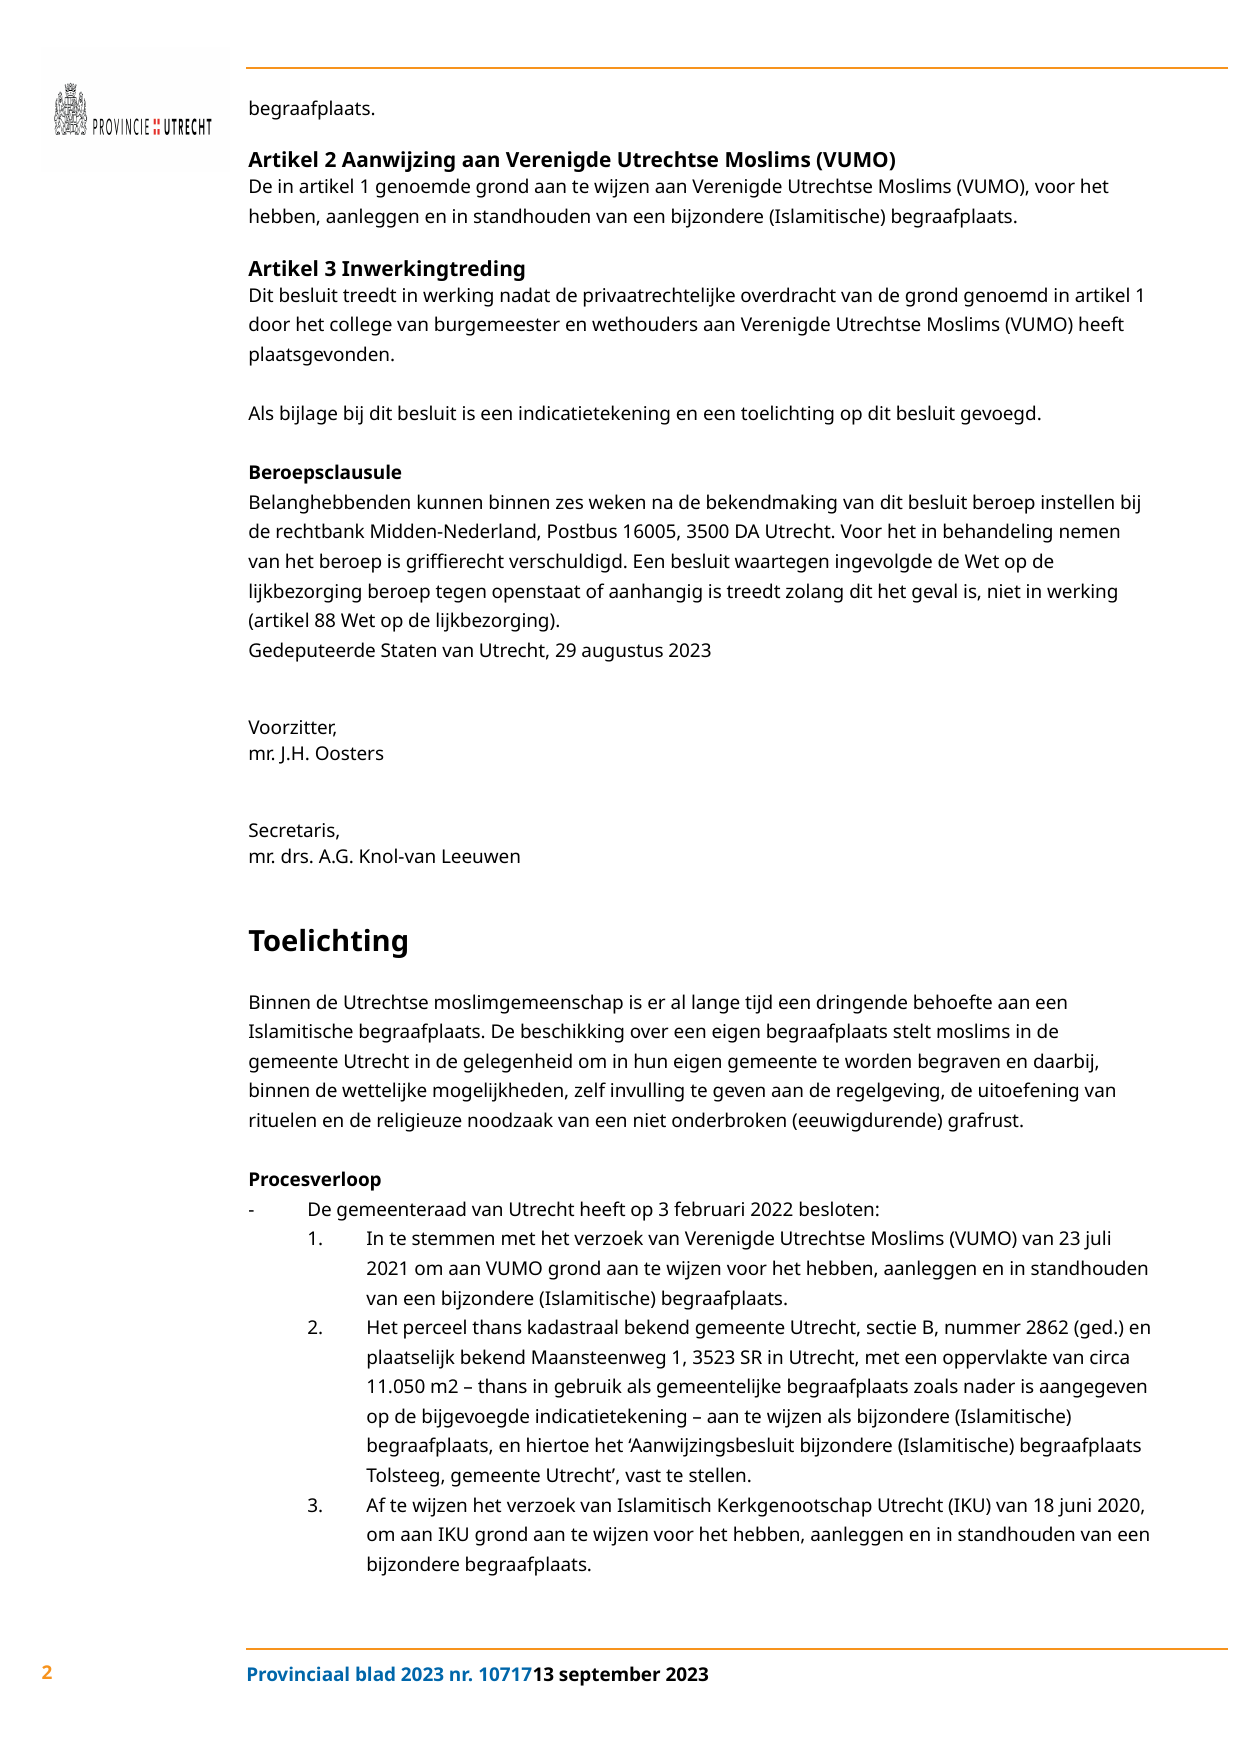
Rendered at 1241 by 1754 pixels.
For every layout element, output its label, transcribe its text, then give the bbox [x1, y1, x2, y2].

text Beroepsclausule [248, 459, 1152, 485]
text Artikel 2 Aanwijzing aan Verenigde Utrechtse Moslims (VUMO) [248, 145, 1152, 174]
text Belanghebbenden kunnen binnen zes weken na de bekendmaking van dit besluit beroep instellen bij de rechtbank Midden-Nederland, Postbus 16005, 3500 DA Utrecht. Voor het in behandeling nemen van het beroep is griffierecht verschuldigd. Een besluit waartegen ingevolgde de Wet op de lijkbezorging beroep tegen openstaat of aanhangig is treedt zolang dit het geval is, niet in werking (artikel 88 Wet op de lijkbezorging). [248, 489, 1152, 633]
picture [41, 47, 231, 172]
list De gemeenteraad van Utrecht heeft op 3 februari 2022 besloten: [248, 1196, 1152, 1222]
list Af te wijzen het verzoek van Islamitisch Kerkgenootschap Utrecht (IKU) van 18 juni 2020, om aan IKU grond aan te wijzen voor het hebben, aanleggen en in standhouden van een bijzondere begraafplaats. [307, 1492, 1152, 1577]
list Het perceel thans kadastraal bekend gemeente Utrecht, sectie B, nummer 2862 (ged.) en plaatselijk bekend Maansteenweg 1, 3523 SR in Utrecht, met een oppervlakte van circa 11.050 m2 – thans in gebruik als gemeentelijke begraafplaats zoals nader is aangegeven op de bijgevoegde indicatietekening – aan te wijzen als bijzondere (Islamitische) begraafplaats, en hiertoe het ‘Aanwijzingsbesluit bijzondere (Islamitische) begraafplaats Tolsteeg, gemeente Utrecht’, vast te stellen. [307, 1314, 1152, 1488]
text Als bijlage bij dit besluit is een indicatietekening en een toelichting op dit besluit gevoegd. [248, 400, 1152, 426]
text Procesverloop [248, 1166, 1152, 1192]
text Secretaris, [248, 817, 1152, 843]
text Binnen de Utrechtse moslimgemeenschap is er al lange tijd een dringende behoefte aan een Islamitische begraafplaats. De beschikking over een eigen begraafplaats stelt moslims in de gemeente Utrecht in de gelegenheid om in hun eigen gemeente te worden begraven en daarbij, binnen de wettelijke mogelijkheden, zelf invulling te geven aan de regelgeving, de uitoefening van rituelen en de religieuze noodzaak van een niet onderbroken (eeuwigdurende) grafrust. [248, 989, 1152, 1133]
text mr. J.H. Oosters [248, 740, 1152, 766]
text Toelichting [248, 920, 1152, 960]
text mr. drs. A.G. Knol-van Leeuwen [248, 843, 1152, 869]
text begraafplaats. [248, 95, 1152, 121]
list In te stemmen met het verzoek van Verenigde Utrechtse Moslims (VUMO) van 23 juli 2021 om aan VUMO grond aan te wijzen voor het hebben, aanleggen en in standhouden van een bijzondere (Islamitische) begraafplaats. [307, 1226, 1152, 1311]
text Dit besluit treedt in werking nadat de privaatrechtelijke overdracht van de grond genoemd in artikel 1 door het college van burgemeester en wethouders aan Verenigde Utrechtse Moslims (VUMO) heeft plaatsgevonden. [248, 282, 1152, 367]
text Gedeputeerde Staten van Utrecht, 29 augustus 2023 [248, 637, 1152, 663]
text Artikel 3 Inwerkingtreding [248, 254, 1152, 282]
text De in artikel 1 genoemde grond aan te wijzen aan Verenigde Utrechtse Moslims (VUMO), voor het hebben, aanleggen en in standhouden van een bijzondere (Islamitische) begraafplaats. [248, 174, 1152, 229]
text Voorzitter, [248, 714, 1152, 740]
